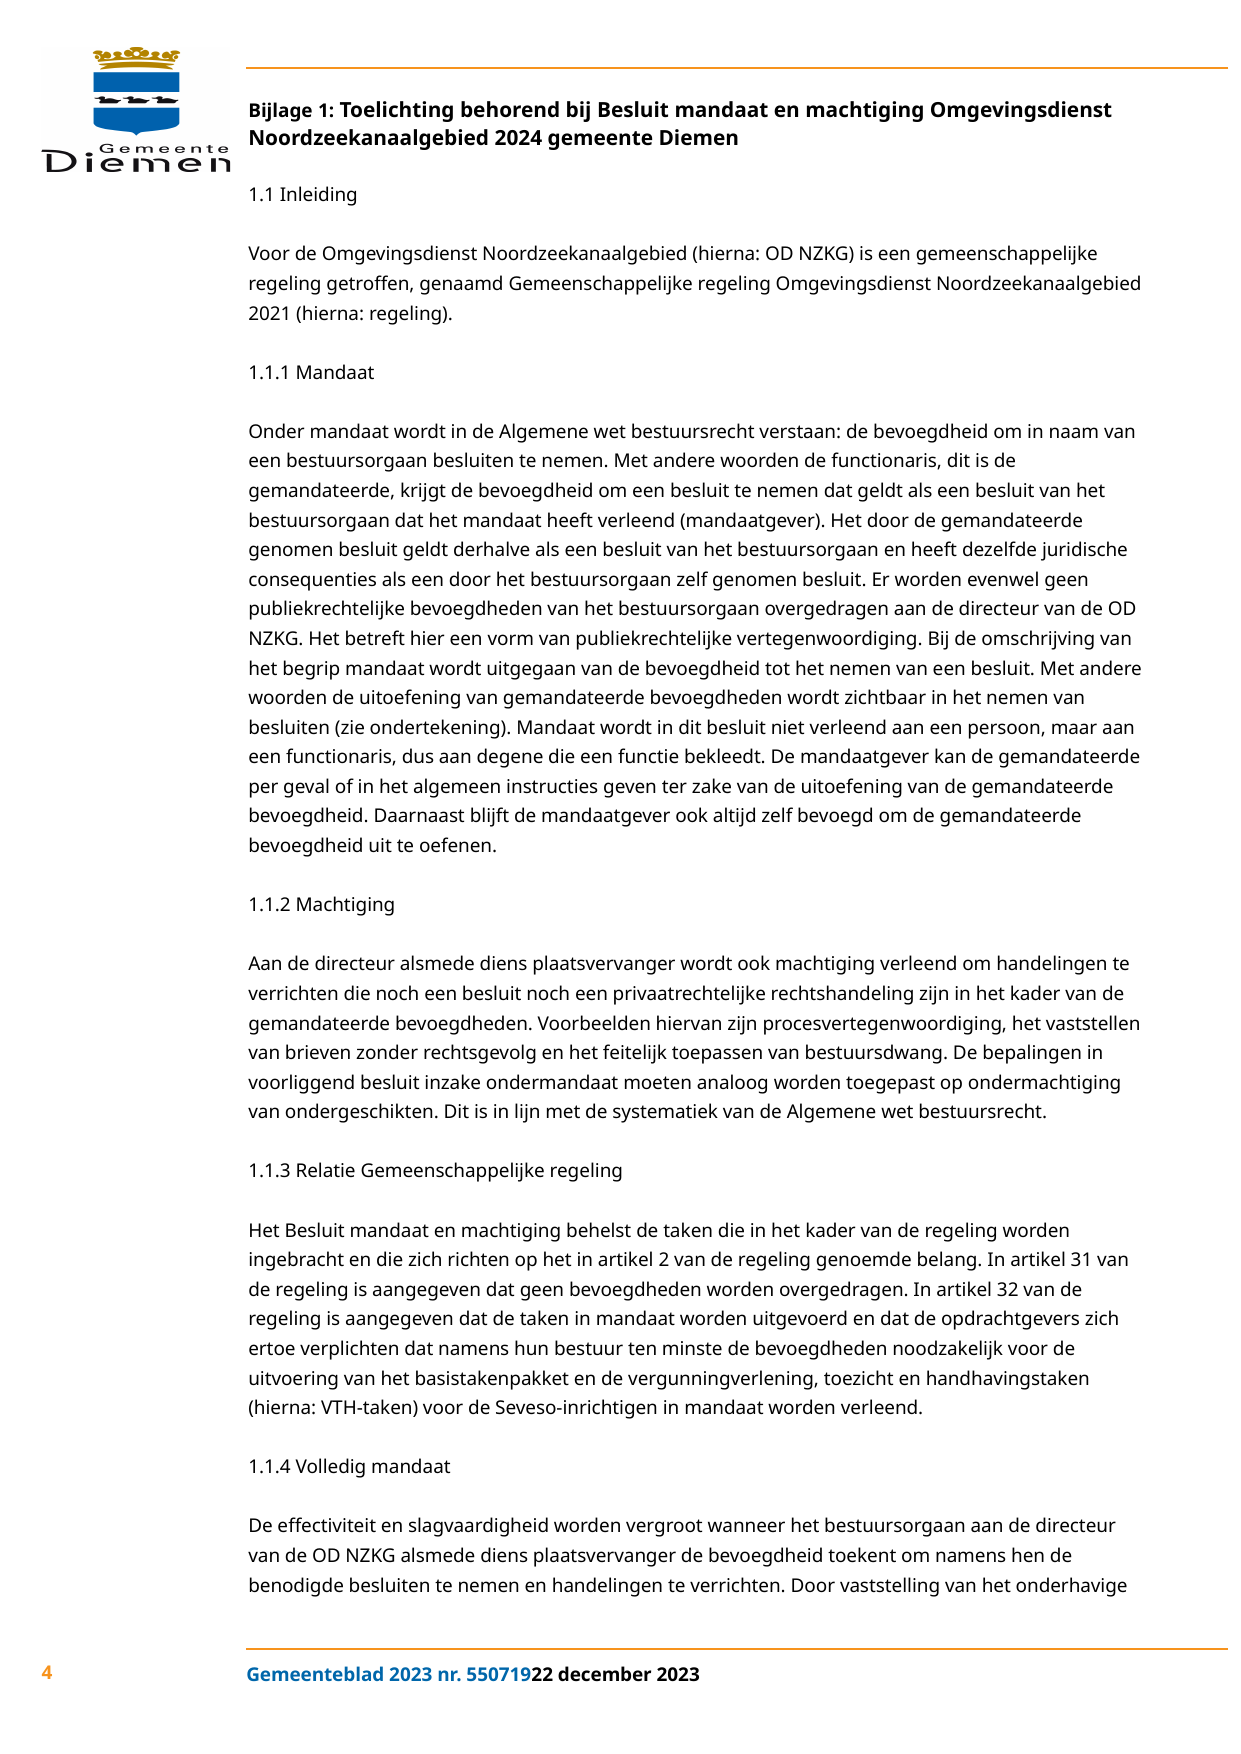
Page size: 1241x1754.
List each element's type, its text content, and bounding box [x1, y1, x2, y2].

text De effectiviteit en slagvaardigheid worden vergroot wanneer het bestuursorgaan aan de directeur van de OD NZKG alsmede diens plaatsvervanger de bevoegdheid toekent om namens hen de benodigde besluiten te nemen en handelingen te verrichten. Door vaststelling van het onderhavige [248, 1513, 1152, 1597]
picture [41, 47, 231, 172]
text Voor de Omgevingsdienst Noordzeekanaalgebied (hierna: OD NZKG) is een gemeenschappelijke regeling getroffen, genaamd Gemeenschappelijke regeling Omgevingsdienst Noordzeekanaalgebied 2021 (hierna: regeling). [248, 241, 1152, 325]
text 1.1.1 Mandaat [248, 359, 1152, 384]
text 1.1.3 Relatie Gemeenschappelijke regeling [248, 1158, 1152, 1183]
text 1.1.2 Machtiging [248, 891, 1152, 917]
text 1.1.4 Volledig mandaat [248, 1453, 1152, 1479]
text Onder mandaat wordt in de Algemene wet bestuursrecht verstaan: de bevoegdheid om in naam van een bestuursorgaan besluiten te nemen. Met andere woorden de functionaris, dit is de gemandateerde, krijgt de bevoegdheid om een besluit te nemen dat geldt als een besluit van het bestuursorgaan dat het mandaat heeft verleend (mandaatgever). Het door de gemandateerde genomen besluit geldt derhalve als een besluit van het bestuursorgaan en heeft dezelfde juridische consequenties als een door het bestuursorgaan zelf genomen besluit. Er worden evenwel geen publiekrechtelijke bevoegdheden van het bestuursorgaan overgedragen aan de directeur van de OD NZKG. Het betreft hier een vorm van publiekrechtelijke vertegenwoordiging. Bij de omschrijving van het begrip mandaat wordt uitgegaan van de bevoegdheid tot het nemen van een besluit. Met andere woorden de uitoefening van gemandateerde bevoegdheden wordt zichtbaar in het nemen van besluiten (zie ondertekening). Mandaat wordt in dit besluit niet verleend aan een persoon, maar aan een functionaris, dus aan degene die een functie bekleedt. De mandaatgever kan de gemandateerde per geval of in het algemeen instructies geven ter zake van de uitoefening van de gemandateerde bevoegdheid. Daarnaast blijft de mandaatgever ook altijd zelf bevoegd om de gemandateerde bevoegdheid uit te oefenen. [248, 418, 1152, 858]
text Het Besluit mandaat en machtiging behelst de taken die in het kader van de regeling worden ingebracht en die zich richten op het in artikel 2 van de regeling genoemde belang. In artikel 31 van de regeling is aangegeven dat geen bevoegdheden worden overgedragen. In artikel 32 van de regeling is aangegeven dat de taken in mandaat worden uitgevoerd en dat de opdrachtgevers zich ertoe verplichten dat namens hun bestuur ten minste de bevoegdheden noodzakelijk voor de uitvoering van het basistakenpakket en de vergunningverlening, toezicht en handhavingstaken (hierna: VTH-taken) voor de Seveso-inrichtigen in mandaat worden verleend. [248, 1217, 1152, 1420]
text Bijlage 1: Toelichting behorend bij Besluit mandaat en machtiging Omgevingsdienst Noordzeekanaalgebied 2024 gemeente Diemen [248, 95, 1152, 152]
text Aan de directeur alsmede diens plaatsvervanger wordt ook machtiging verleend om handelingen te verrichten die noch een besluit noch een privaatrechtelijke rechtshandeling zijn in het kader van de gemandateerde bevoegdheden. Voorbeelden hiervan zijn procesvertegenwoordiging, het vaststellen van brieven zonder rechtsgevolg en het feitelijk toepassen van bestuursdwang. De bepalingen in voorliggend besluit inzake ondermandaat moeten analoog worden toegepast op ondermachtiging van ondergeschikten. Dit is in lijn met de systematiek van de Algemene wet bestuursrecht. [248, 951, 1152, 1124]
text 1.1 Inleiding [248, 181, 1152, 207]
